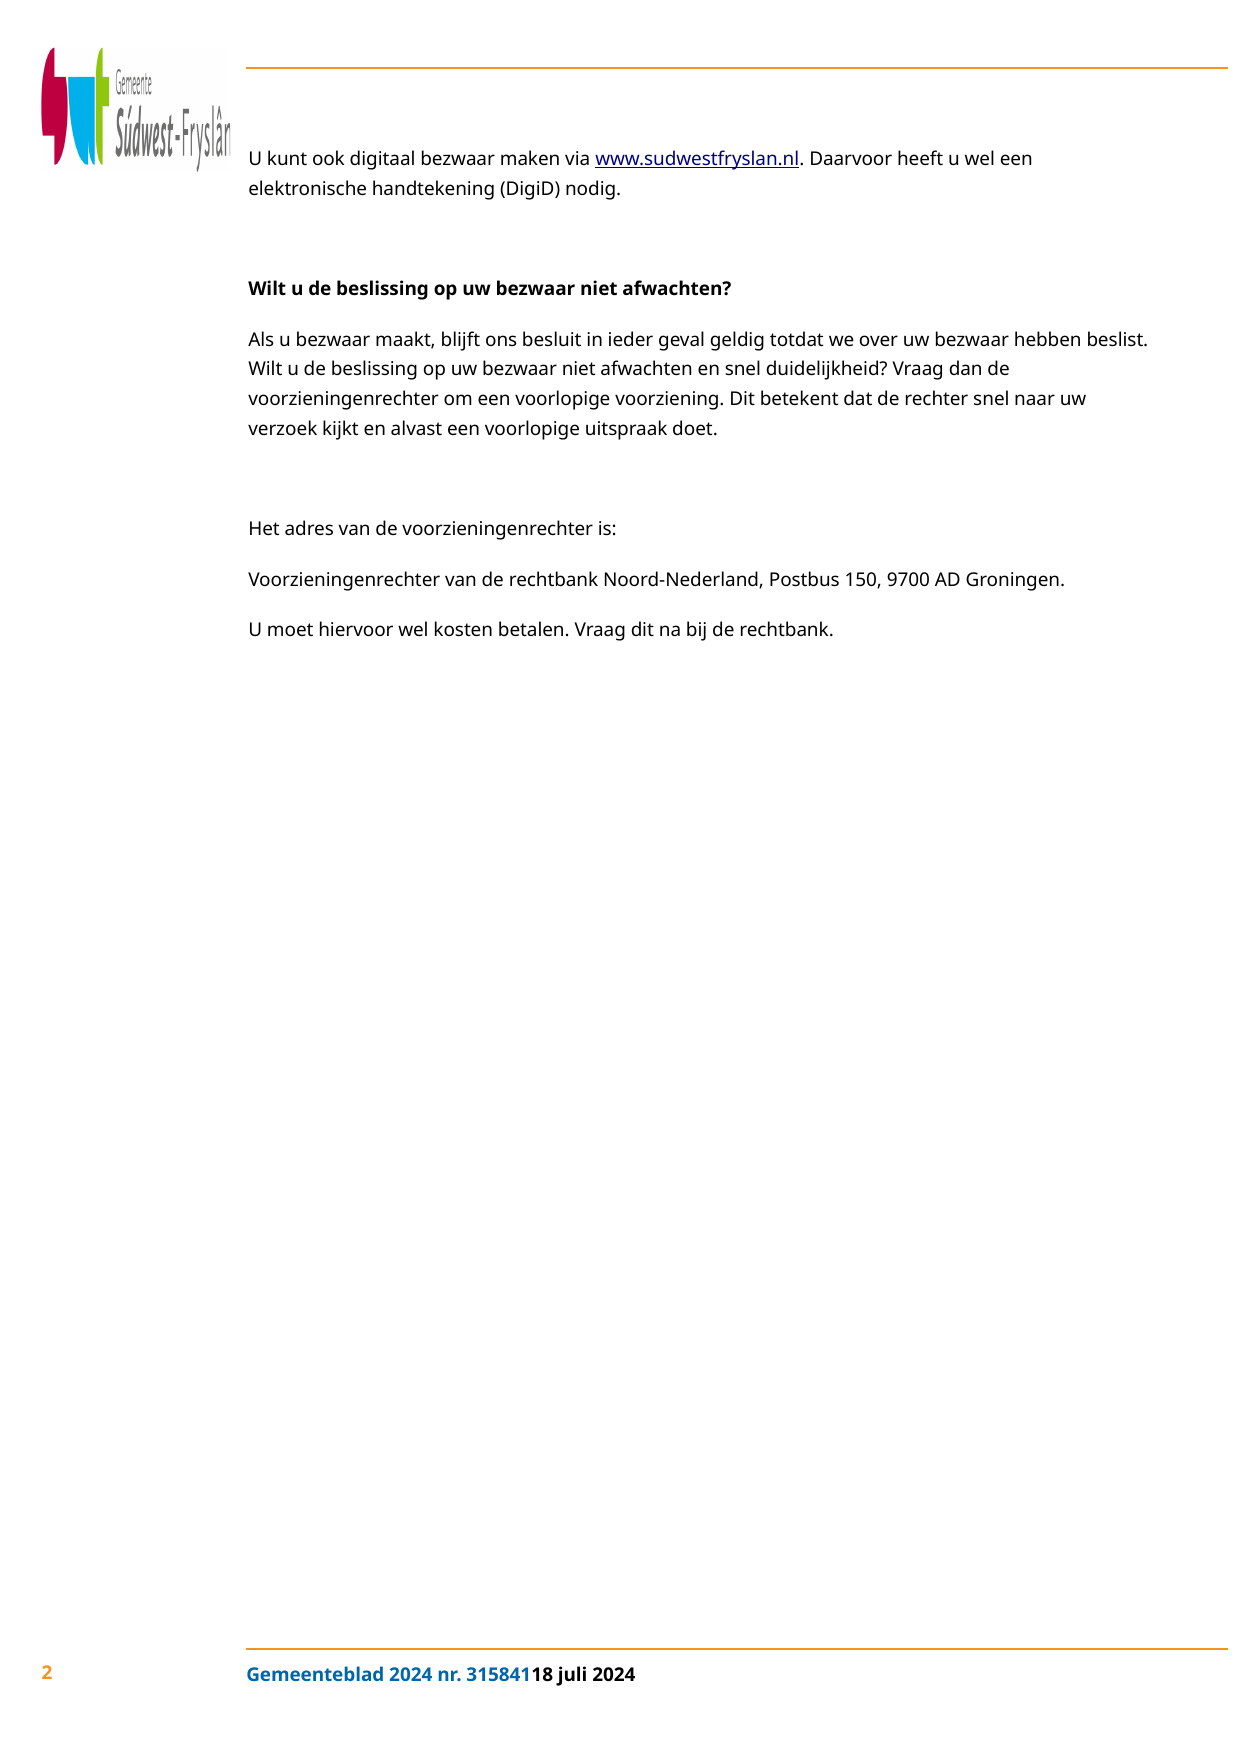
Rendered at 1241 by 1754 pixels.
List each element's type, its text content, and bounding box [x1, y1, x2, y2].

text Voorzieningenrechter van de rechtbank Noord-Nederland, Postbus 150, 9700 AD Groningen. [248, 566, 1152, 592]
picture [41, 47, 231, 172]
text U moet hiervoor wel kosten betalen. Vraag dit na bij de rechtbank. [248, 616, 1152, 642]
text U kunt ook digitaal bezwaar maken via www.sudwestfryslan.nl. Daarvoor heeft u wel een elektronische handtekening (DigiD) nodig. [248, 145, 1152, 201]
text Als u bezwaar maakt, blijft ons besluit in ieder geval geldig totdat we over uw bezwaar hebben beslist. Wilt u de beslissing op uw bezwaar niet afwachten en snel duidelijkheid? Vraag dan de voorzieningenrechter om een voorlopige voorziening. Dit betekent dat de rechter snel naar uw verzoek kijkt en alvast een voorlopige uitspraak doet. [248, 326, 1152, 441]
text Het adres van de voorzieningenrechter is: [248, 516, 1152, 541]
text Wilt u de beslissing op uw bezwaar niet afwachten? [248, 276, 1152, 301]
